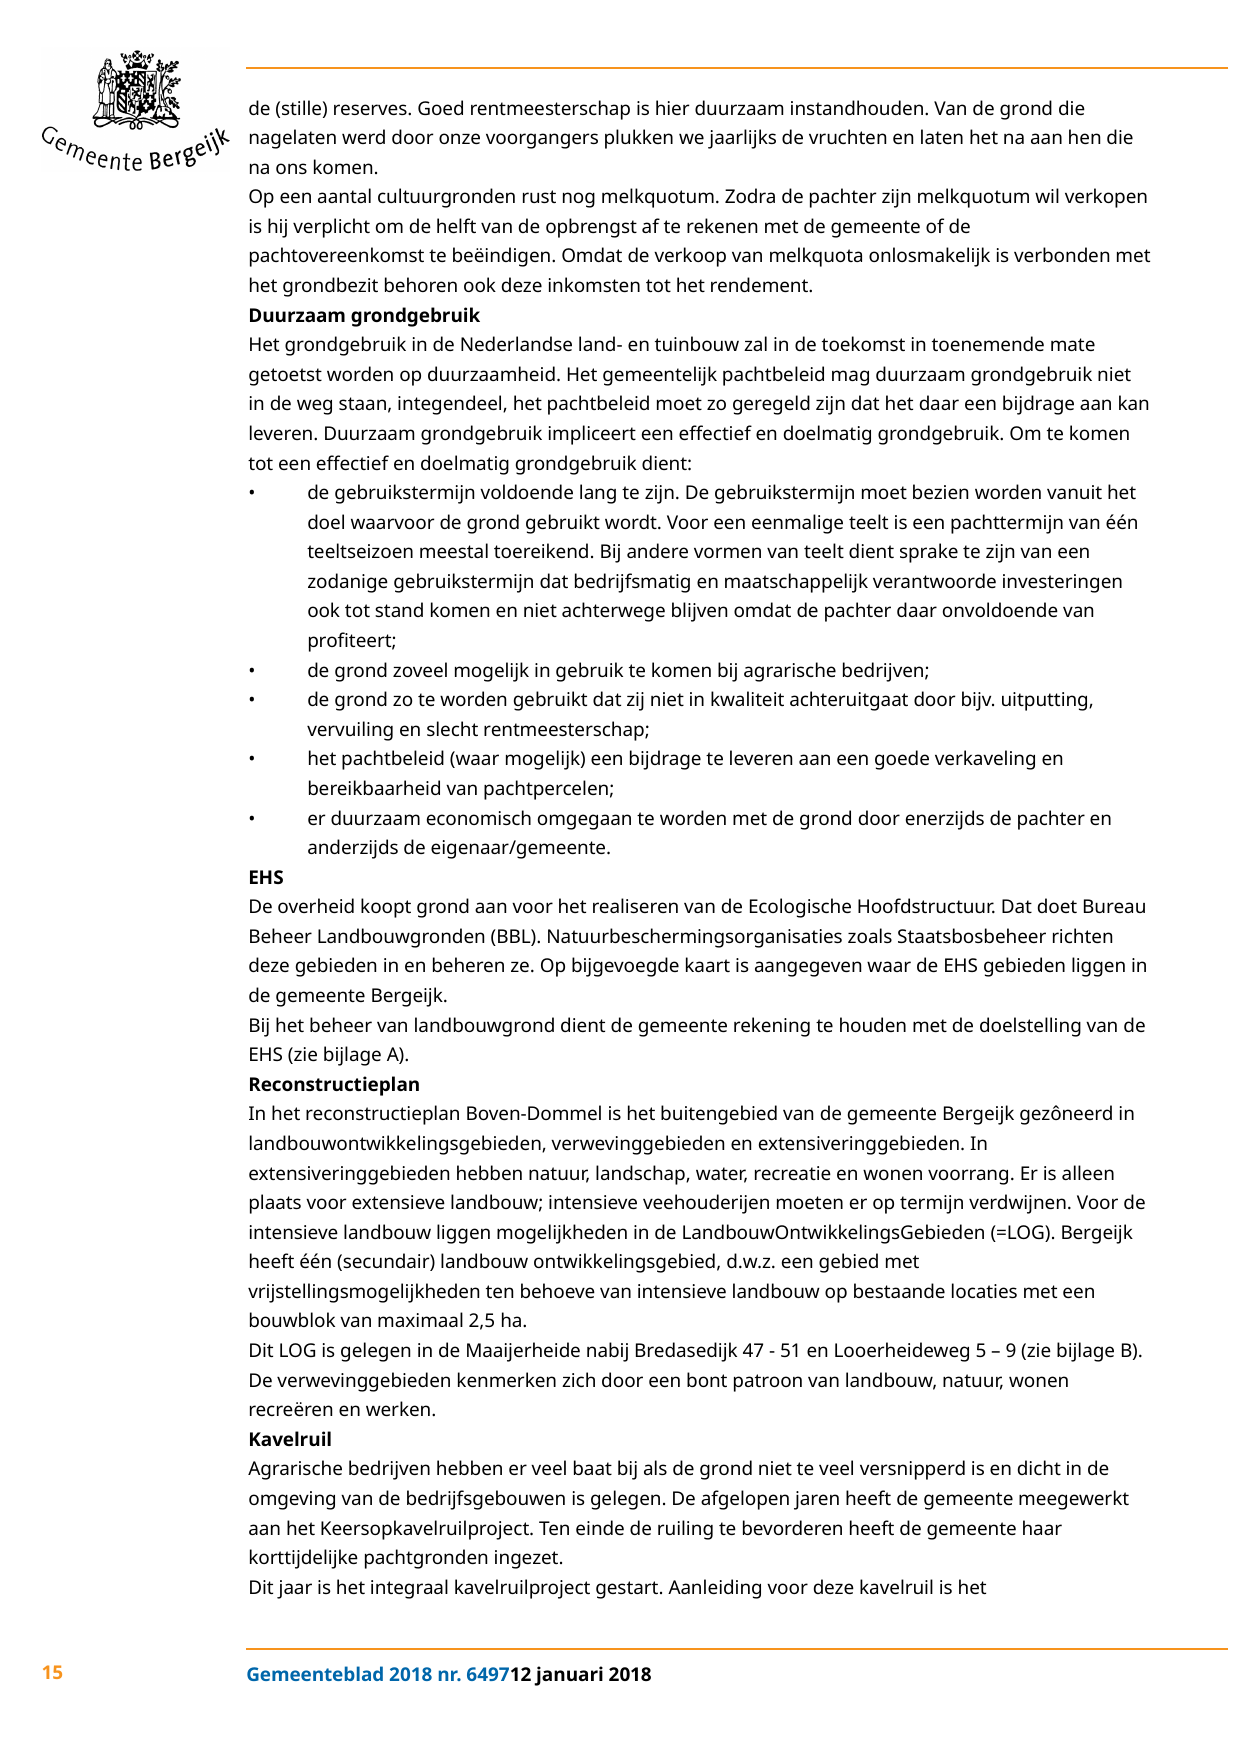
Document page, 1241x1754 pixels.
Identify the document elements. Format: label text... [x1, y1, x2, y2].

text In het reconstructieplan Boven-Dommel is het buitengebied van de gemeente Bergeijk gezôneerd in landbouwontwikkelingsgebieden, verwevinggebieden en extensiveringgebieden. In extensiveringgebieden hebben natuur, landschap, water, recreatie en wonen voorrang. Er is alleen plaats voor extensieve landbouw; intensieve veehouderijen moeten er op termijn verdwijnen. Voor de intensieve landbouw liggen mogelijkheden in de LandbouwOntwikkelingsGebieden (=LOG). Bergeijk heeft één (secundair) landbouw ontwikkelingsgebied, d.w.z. een gebied met vrijstellingsmogelijkheden ten behoeve van intensieve landbouw op bestaande locaties met een bouwblok van maximaal 2,5 ha. [248, 1101, 1152, 1333]
text Het grondgebruik in de Nederlandse land- en tuinbouw zal in de toekomst in toenemende mate getoetst worden op duurzaamheid. Het gemeentelijk pachtbeleid mag duurzaam grondgebruik niet in de weg staan, integendeel, het pachtbeleid moet zo geregeld zijn dat het daar een bijdrage aan kan leveren. Duurzaam grondgebruik impliceert een effectief en doelmatig grondgebruik. Om te komen tot een effectief en doelmatig grondgebruik dient: [248, 331, 1152, 476]
text Reconstructieplan [248, 1071, 1152, 1097]
list de gebruikstermijn voldoende lang te zijn. De gebruikstermijn moet bezien worden vanuit het doel waarvoor de grond gebruikt wordt. Voor een eenmalige teelt is een pachttermijn van één teeltseizoen meestal toereikend. Bij andere vormen van teelt dient sprake te zijn van een zodanige gebruikstermijn dat bedrijfsmatig en maatschappelijk verantwoorde investeringen ook tot stand komen en niet achterwege blijven omdat de pachter daar onvoldoende van profiteert; [248, 479, 1152, 653]
text Op een aantal cultuurgronden rust nog melkquotum. Zodra de pachter zijn melkquotum wil verkopen is hij verplicht om de helft van de opbrengst af te rekenen met de gemeente of de pachtovereenkomst te beëindigen. Omdat de verkoop van melkquota onlosmakelijk is verbonden met het grondbezit behoren ook deze inkomsten tot het rendement. [248, 183, 1152, 298]
text Bij het beheer van landbouwgrond dient de gemeente rekening te houden met de doelstelling van de EHS (zie bijlage A). [248, 1012, 1152, 1067]
list de grond zoveel mogelijk in gebruik te komen bij agrarische bedrijven; [248, 657, 1152, 683]
text De overheid koopt grond aan voor het realiseren van de Ecologische Hoofdstructuur. Dat doet Bureau Beheer Landbouwgronden (BBL). Natuurbeschermingsorganisaties zoals Staatsbosbeheer richten deze gebieden in en beheren ze. Op bijgevoegde kaart is aangegeven waar de EHS gebieden liggen in de gemeente Bergeijk. [248, 893, 1152, 1008]
text Dit jaar is het integraal kavelruilproject gestart. Aanleiding voor deze kavelruil is het [248, 1574, 1152, 1600]
list het pachtbeleid (waar mogelijk) een bijdrage te leveren aan een goede verkaveling en bereikbaarheid van pachtpercelen; [248, 746, 1152, 801]
text Duurzaam grondgebruik [248, 302, 1152, 328]
text Dit LOG is gelegen in de Maaijerheide nabij Bredasedijk 47 - 51 en Looerheideweg 5 – 9 (zie bijlage B). De verwevinggebieden kenmerken zich door een bont patroon van landbouw, natuur, wonen recreëren en werken. [248, 1337, 1152, 1422]
text Agrarische bedrijven hebben er veel baat bij als de grond niet te veel versnipperd is en dicht in de omgeving van de bedrijfsgebouwen is gelegen. De afgelopen jaren heeft de gemeente meegewerkt aan het Keersopkavelruilproject. Ten einde de ruiling te bevorderen heeft de gemeente haar korttijdelijke pachtgronden ingezet. [248, 1456, 1152, 1570]
text de (stille) reserves. Goed rentmeesterschap is hier duurzaam instandhouden. Van de grond die nagelaten werd door onze voorgangers plukken we jaarlijks de vruchten en laten het na aan hen die na ons komen. [248, 95, 1152, 180]
list er duurzaam economisch omgegaan te worden met de grond door enerzijds de pachter en anderzijds de eigenaar/gemeente. [248, 805, 1152, 860]
list de grond zo te worden gebruikt dat zij niet in kwaliteit achteruitgaat door bijv. uitputting, vervuiling en slecht rentmeesterschap; [248, 686, 1152, 742]
picture [41, 47, 231, 172]
text Kavelruil [248, 1426, 1152, 1452]
text EHS [248, 864, 1152, 890]
